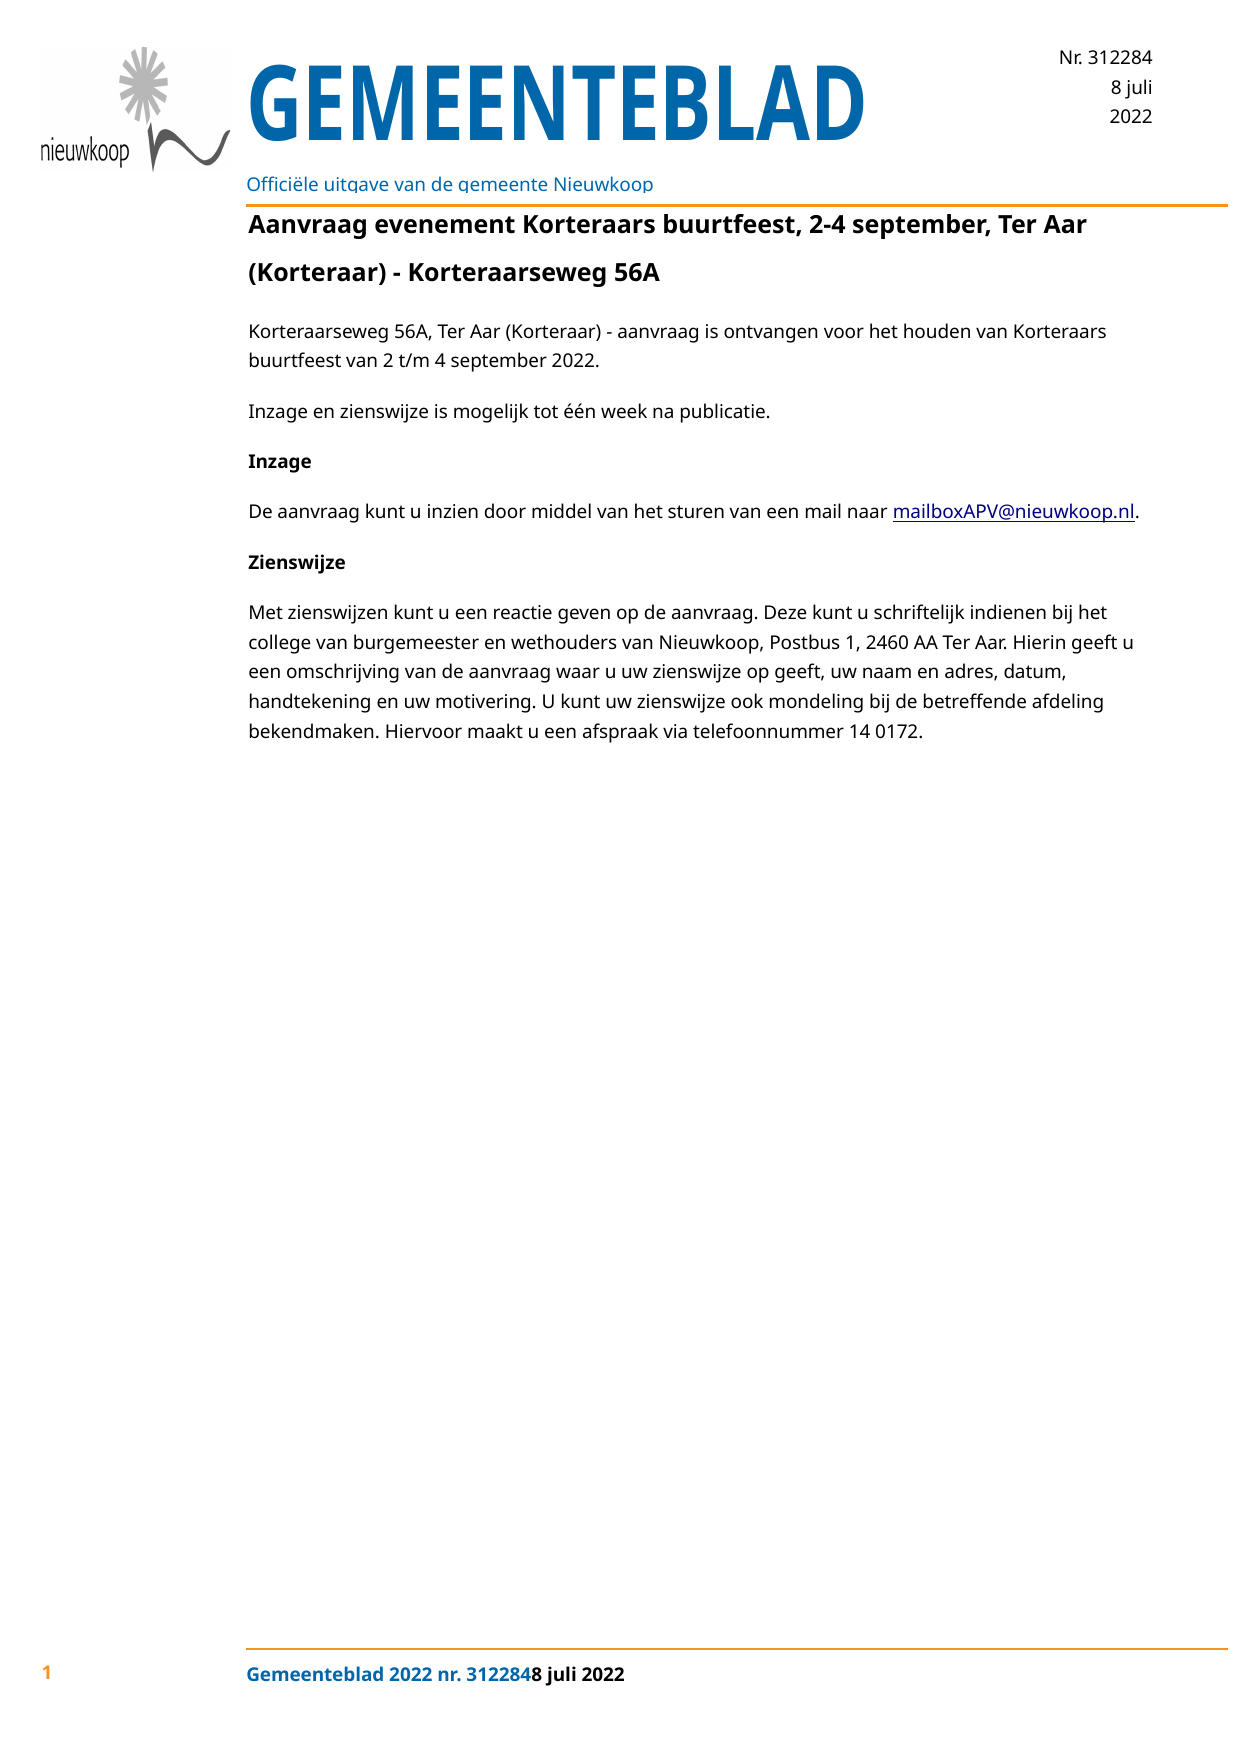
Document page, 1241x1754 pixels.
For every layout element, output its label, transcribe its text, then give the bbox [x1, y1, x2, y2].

picture [41, 47, 231, 172]
text Met zienswijzen kunt u een reactie geven op de aanvraag. Deze kunt u schriftelijk indienen bij het college van burgemeester en wethouders van Nieuwkoop, Postbus 1, 2460 AA Ter Aar. Hierin geeft u een omschrijving van de aanvraag waar u uw zienswijze op geeft, uw naam en adres, datum, handtekening en uw motivering. U kunt uw zienswijze ook mondeling bij de betreffende afdeling bekendmaken. Hiervoor maakt u een afspraak via telefoonnummer 14 0172. [248, 599, 1152, 744]
text Aanvraag evenement Korteraars buurtfeest, 2-4 september, Ter Aar (Korteraar) - Korteraarseweg 56A [248, 207, 1152, 288]
text Inzage [248, 448, 1152, 474]
text Zienswijze [248, 549, 1152, 575]
text Inzage en zienswijze is mogelijk tot één week na publicatie. [248, 398, 1152, 424]
text Korteraarseweg 56A, Ter Aar (Korteraar) - aanvraag is ontvangen voor het houden van Korteraars buurtfeest van 2 t/m 4 september 2022. [248, 318, 1152, 373]
text De aanvraag kunt u inzien door middel van het sturen van een mail naar mailboxAPV@nieuwkoop.nl. [248, 499, 1152, 524]
